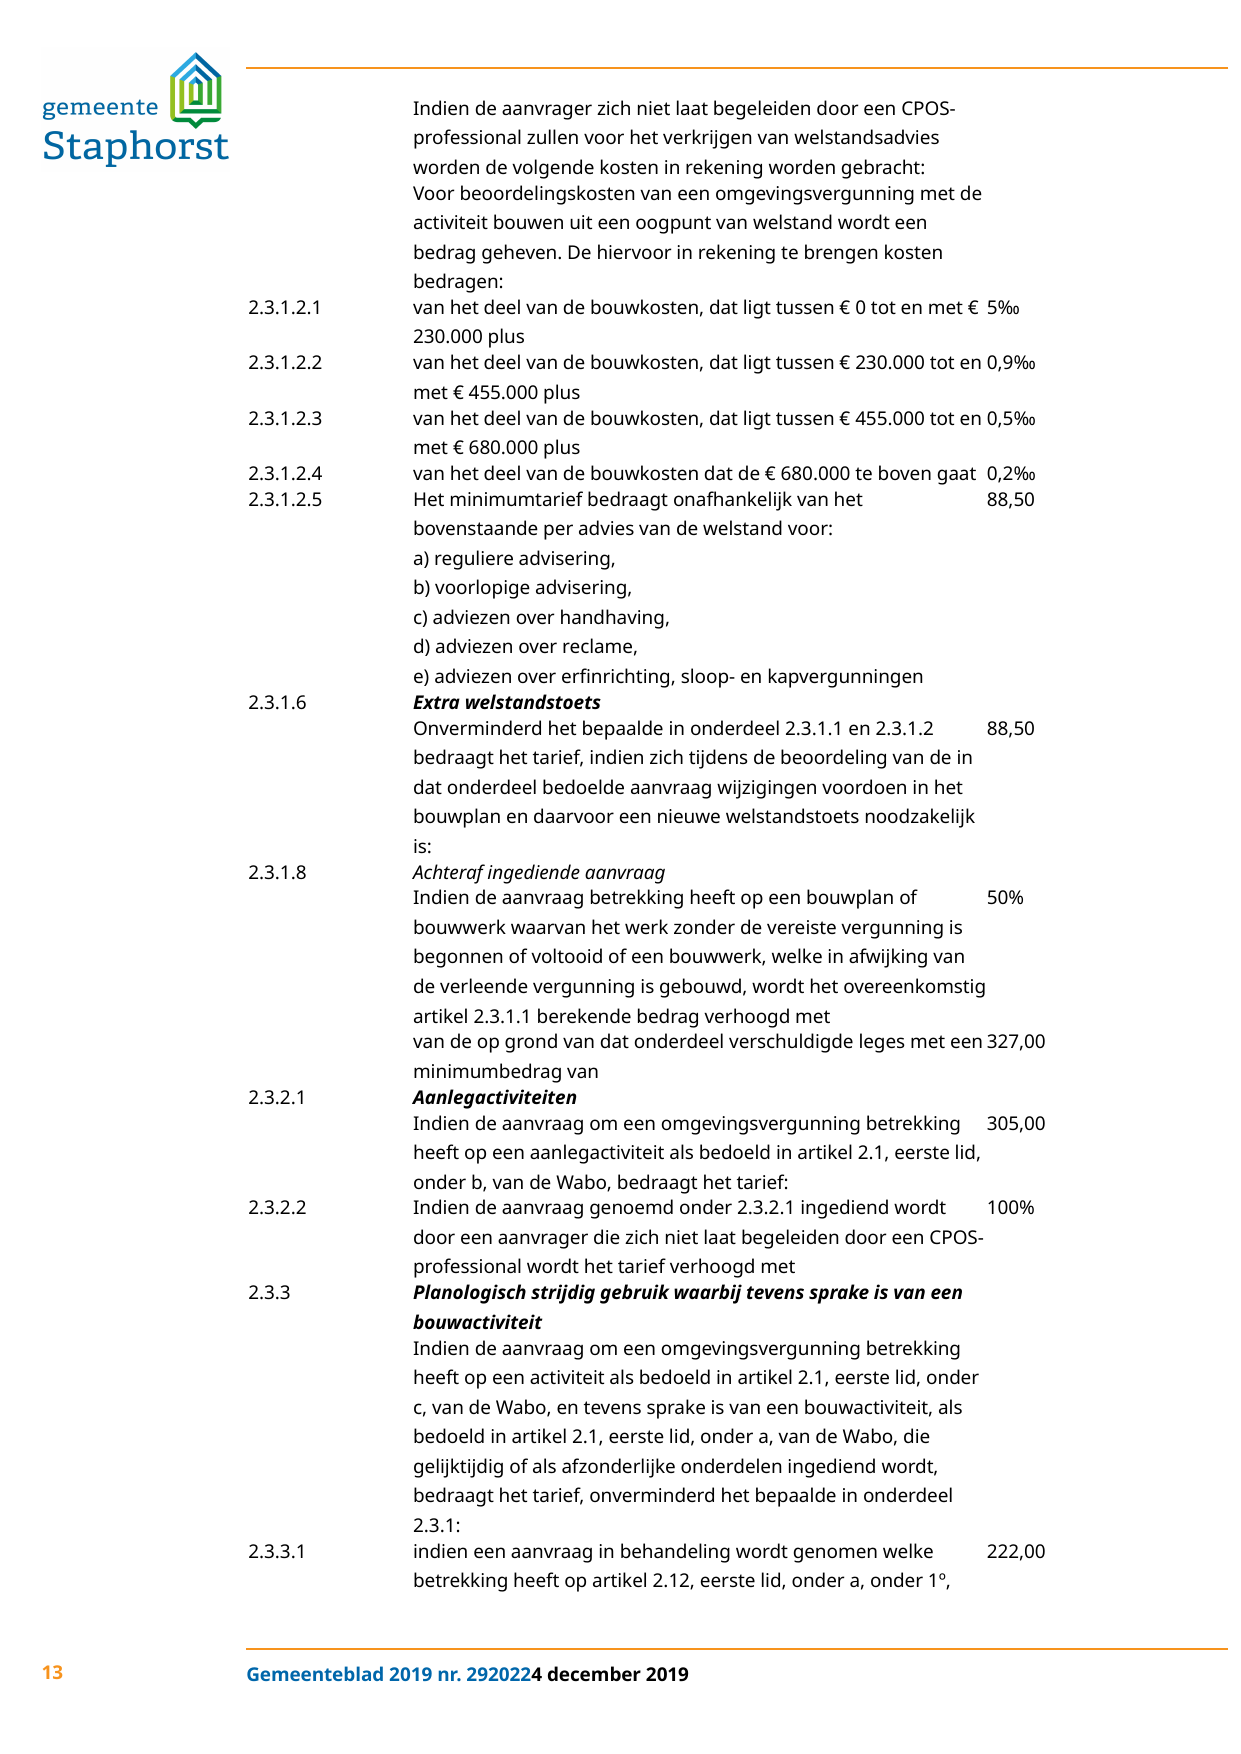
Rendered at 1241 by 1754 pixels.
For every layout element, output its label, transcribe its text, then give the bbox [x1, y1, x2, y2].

table_cell Voor beoordelingskosten van een omgevingsvergunning met de activiteit bouwen uit een oogpunt van welstand wordt een bedrag geheven. De hiervoor in rekening te brengen kosten bedragen: [413, 180, 987, 294]
table_cell 88,50 [987, 486, 1152, 689]
table_cell [248, 1110, 413, 1194]
table_cell 2.3.3.1 [248, 1538, 413, 1593]
table_cell 2.3.2.1 [248, 1084, 413, 1110]
table_cell Achteraf ingediende aanvraag [413, 859, 987, 884]
table_cell 2.3.1.8 [248, 859, 413, 884]
table_cell 327,00 [987, 1029, 1152, 1084]
table_cell [987, 1084, 1152, 1110]
table_cell Indien de aanvrager zich niet laat begeleiden door een CPOS-professional zullen voor het verkrijgen van welstandsadvies worden de volgende kosten in rekening worden gebracht: [413, 95, 987, 180]
table_cell [248, 95, 413, 180]
table_cell indien een aanvraag in behandeling wordt genomen welke betrekking heeft op artikel 2.12, eerste lid, onder a, onder 1º, [413, 1538, 987, 1593]
table_cell 0,2‰ [987, 460, 1152, 486]
table_cell 0,5‰ [987, 405, 1152, 460]
table_cell 5‰ [987, 294, 1152, 349]
table_cell 2.3.2.2 [248, 1195, 413, 1279]
table_cell 2.3.1.2.1 [248, 294, 413, 349]
table_cell Planologisch strijdig gebruik waarbij tevens sprake is van een bouwactiviteit [413, 1280, 987, 1335]
table_cell [987, 689, 1152, 715]
table_cell 50% [987, 885, 1152, 1029]
table_cell van het deel van de bouwkosten, dat ligt tussen € 230.000 tot en met € 455.000 plus [413, 350, 987, 405]
table_cell 305,00 [987, 1110, 1152, 1194]
table_cell Indien de aanvraag genoemd onder 2.3.2.1 ingediend wordt door een aanvrager die zich niet laat begeleiden door een CPOS-professional wordt het tarief verhoogd met [413, 1195, 987, 1279]
table_cell [248, 1335, 413, 1538]
table_cell [248, 715, 413, 859]
table_cell Het minimumtarief bedraagt onafhankelijk van het bovenstaande per advies van de welstand voor: a) reguliere advisering, b) voorlopige advisering, c) adviezen over handhaving, d) adviezen over reclame, e) adviezen over erfinrichting, sloop- en kapvergunningen [413, 486, 987, 689]
table_cell 2.3.1.2.4 [248, 460, 413, 486]
table_cell 100% [987, 1195, 1152, 1279]
table_cell 222,00 [987, 1538, 1152, 1593]
table_cell 2.3.1.2.3 [248, 405, 413, 460]
table_cell 2.3.1.2.5 [248, 486, 413, 689]
table_cell 2.3.1.6 [248, 689, 413, 715]
table_cell [987, 1335, 1152, 1538]
table_cell van het deel van de bouwkosten dat de € 680.000 te boven gaat [413, 460, 987, 486]
table_cell 88,50 [987, 715, 1152, 859]
table_cell Onverminderd het bepaalde in onderdeel 2.3.1.1 en 2.3.1.2 bedraagt het tarief, indien zich tijdens de beoordeling van de in dat onderdeel bedoelde aanvraag wijzigingen voordoen in het bouwplan en daarvoor een nieuwe welstandstoets noodzakelijk is: [413, 715, 987, 859]
table_cell [248, 885, 413, 1029]
table_cell [987, 95, 1152, 180]
table_cell Indien de aanvraag om een omgevingsvergunning betrekking heeft op een activiteit als bedoeld in artikel 2.1, eerste lid, onder c, van de Wabo, en tevens sprake is van een bouwactiviteit, als bedoeld in artikel 2.1, eerste lid, onder a, van de Wabo, die gelijktijdig of als afzonderlijke onderdelen ingediend wordt, bedraagt het tarief, onverminderd het bepaalde in onderdeel 2.3.1: [413, 1335, 987, 1538]
table_cell Indien de aanvraag om een omgevingsvergunning betrekking heeft op een aanlegactiviteit als bedoeld in artikel 2.1, eerste lid, onder b, van de Wabo, bedraagt het tarief: [413, 1110, 987, 1194]
table_cell [987, 180, 1152, 294]
table_cell [248, 1029, 413, 1084]
table_cell 2.3.3 [248, 1280, 413, 1335]
table_cell 0,9‰ [987, 350, 1152, 405]
table_cell [987, 1280, 1152, 1335]
table_cell [248, 180, 413, 294]
table_cell van de op grond van dat onderdeel verschuldigde leges met een minimumbedrag van [413, 1029, 987, 1084]
picture [41, 47, 231, 172]
table_cell van het deel van de bouwkosten, dat ligt tussen € 455.000 tot en met € 680.000 plus [413, 405, 987, 460]
table_cell Aanlegactiviteiten [413, 1084, 987, 1110]
table_cell [987, 859, 1152, 884]
table_cell Indien de aanvraag betrekking heeft op een bouwplan of bouwwerk waarvan het werk zonder de vereiste vergunning is begonnen of voltooid of een bouwwerk, welke in afwijking van de verleende vergunning is gebouwd, wordt het overeenkomstig artikel 2.3.1.1 berekende bedrag verhoogd met [413, 885, 987, 1029]
table_cell van het deel van de bouwkosten, dat ligt tussen € 0 tot en met € 230.000 plus [413, 294, 987, 349]
table_cell Extra welstandstoets [413, 689, 987, 715]
table_cell 2.3.1.2.2 [248, 350, 413, 405]
